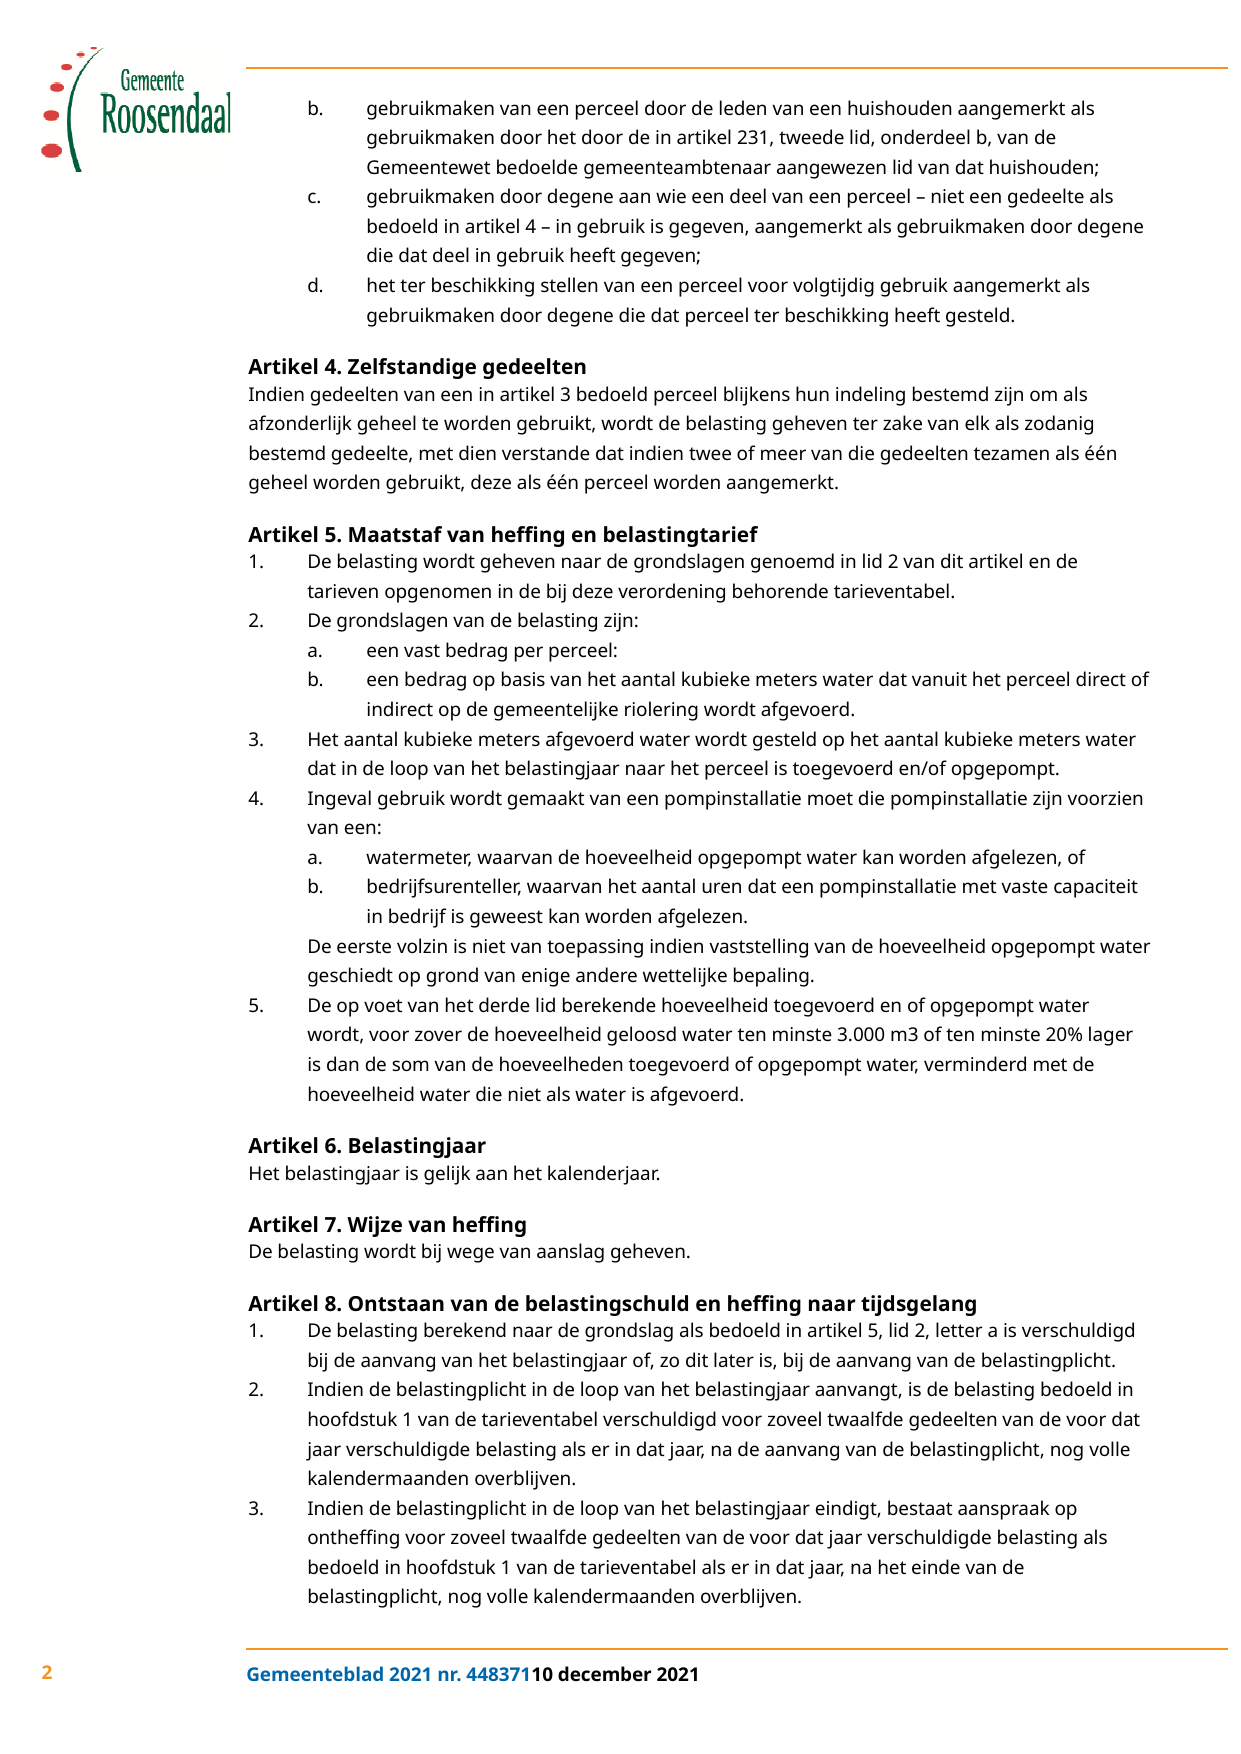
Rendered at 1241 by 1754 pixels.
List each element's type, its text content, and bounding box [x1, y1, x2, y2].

list De grondslagen van de belasting zijn: [248, 607, 1152, 633]
list gebruikmaken van een perceel door de leden van een huishouden aangemerkt als gebruikmaken door het door de in artikel 231, tweede lid, onderdeel b, van de Gemeentewet bedoelde gemeenteambtenaar aangewezen lid van dat huishouden; [307, 95, 1152, 180]
list De op voet van het derde lid berekende hoeveelheid toegevoerd en of opgepompt water wordt, voor zover de hoeveelheid geloosd water ten minste 3.000 m3 of ten minste 20% lager is dan de som van de hoeveelheden toegevoerd of opgepompt water, verminderd met de hoeveelheid water die niet als water is afgevoerd. [248, 992, 1152, 1107]
list bedrijfsurenteller, waarvan het aantal uren dat een pompinstallatie met vaste capaciteit in bedrijf is geweest kan worden afgelezen. [307, 874, 1152, 929]
picture [41, 47, 231, 172]
text Artikel 7. Wijze van heffing [248, 1210, 1152, 1238]
text Artikel 5. Maatstaf van heffing en belastingtarief [248, 520, 1152, 548]
list gebruikmaken door degene aan wie een deel van een perceel – niet een gedeelte als bedoeld in artikel 4 – in gebruik is gegeven, aangemerkt als gebruikmaken door degene die dat deel in gebruik heeft gegeven; [307, 183, 1152, 268]
list De belasting berekend naar de grondslag als bedoeld in artikel 5, lid 2, letter a is verschuldigd bij de aanvang van het belastingjaar of, zo dit later is, bij de aanvang van de belastingplicht. [248, 1317, 1152, 1373]
list Ingeval gebruik wordt gemaakt van een pompinstallatie moet die pompinstallatie zijn voorzien van een: [248, 785, 1152, 840]
list een vast bedrag per perceel: [307, 637, 1152, 663]
list watermeter, waarvan de hoeveelheid opgepompt water kan worden afgelezen, of [307, 844, 1152, 870]
list het ter beschikking stellen van een perceel voor volgtijdig gebruik aangemerkt als gebruikmaken door degene die dat perceel ter beschikking heeft gesteld. [307, 272, 1152, 328]
list een bedrag op basis van het aantal kubieke meters water dat vanuit het perceel direct of indirect op de gemeentelijke riolering wordt afgevoerd. [307, 667, 1152, 722]
text De belasting wordt bij wege van aanslag geheven. [248, 1238, 1152, 1264]
list De belasting wordt geheven naar de grondslagen genoemd in lid 2 van dit artikel en de tarieven opgenomen in de bij deze verordening behorende tarieventabel. [248, 548, 1152, 604]
text Het belastingjaar is gelijk aan het kalenderjaar. [248, 1160, 1152, 1185]
text Indien gedeelten van een in artikel 3 bedoeld perceel blijkens hun indeling bestemd zijn om als afzonderlijk geheel te worden gebruikt, wordt de belasting geheven ter zake van elk als zodanig bestemd gedeelte, met dien verstande dat indien twee of meer van die gedeelten tezamen als één geheel worden gebruikt, deze als één perceel worden aangemerkt. [248, 381, 1152, 495]
list Indien de belastingplicht in de loop van het belastingjaar aanvangt, is de belasting bedoeld in hoofdstuk 1 van de tarieventabel verschuldigd voor zoveel twaalfde gedeelten van de voor dat jaar verschuldigde belasting als er in dat jaar, na de aanvang van de belastingplicht, nog volle kalendermaanden overblijven. [248, 1377, 1152, 1491]
text Artikel 4. Zelfstandige gedeelten [248, 352, 1152, 381]
list De eerste volzin is niet van toepassing indien vaststelling van de hoeveelheid opgepompt water geschiedt op grond van enige andere wettelijke bepaling. [248, 933, 1152, 988]
list Indien de belastingplicht in de loop van het belastingjaar eindigt, bestaat aanspraak op ontheffing voor zoveel twaalfde gedeelten van de voor dat jaar verschuldigde belasting als bedoeld in hoofdstuk 1 van de tarieventabel als er in dat jaar, na het einde van de belastingplicht, nog volle kalendermaanden overblijven. [248, 1495, 1152, 1609]
text Artikel 8. Ontstaan van de belastingschuld en heffing naar tijdsgelang [248, 1289, 1152, 1317]
list Het aantal kubieke meters afgevoerd water wordt gesteld op het aantal kubieke meters water dat in de loop van het belastingjaar naar het perceel is toegevoerd en/of opgepompt. [248, 726, 1152, 781]
text Artikel 6. Belastingjaar [248, 1131, 1152, 1160]
